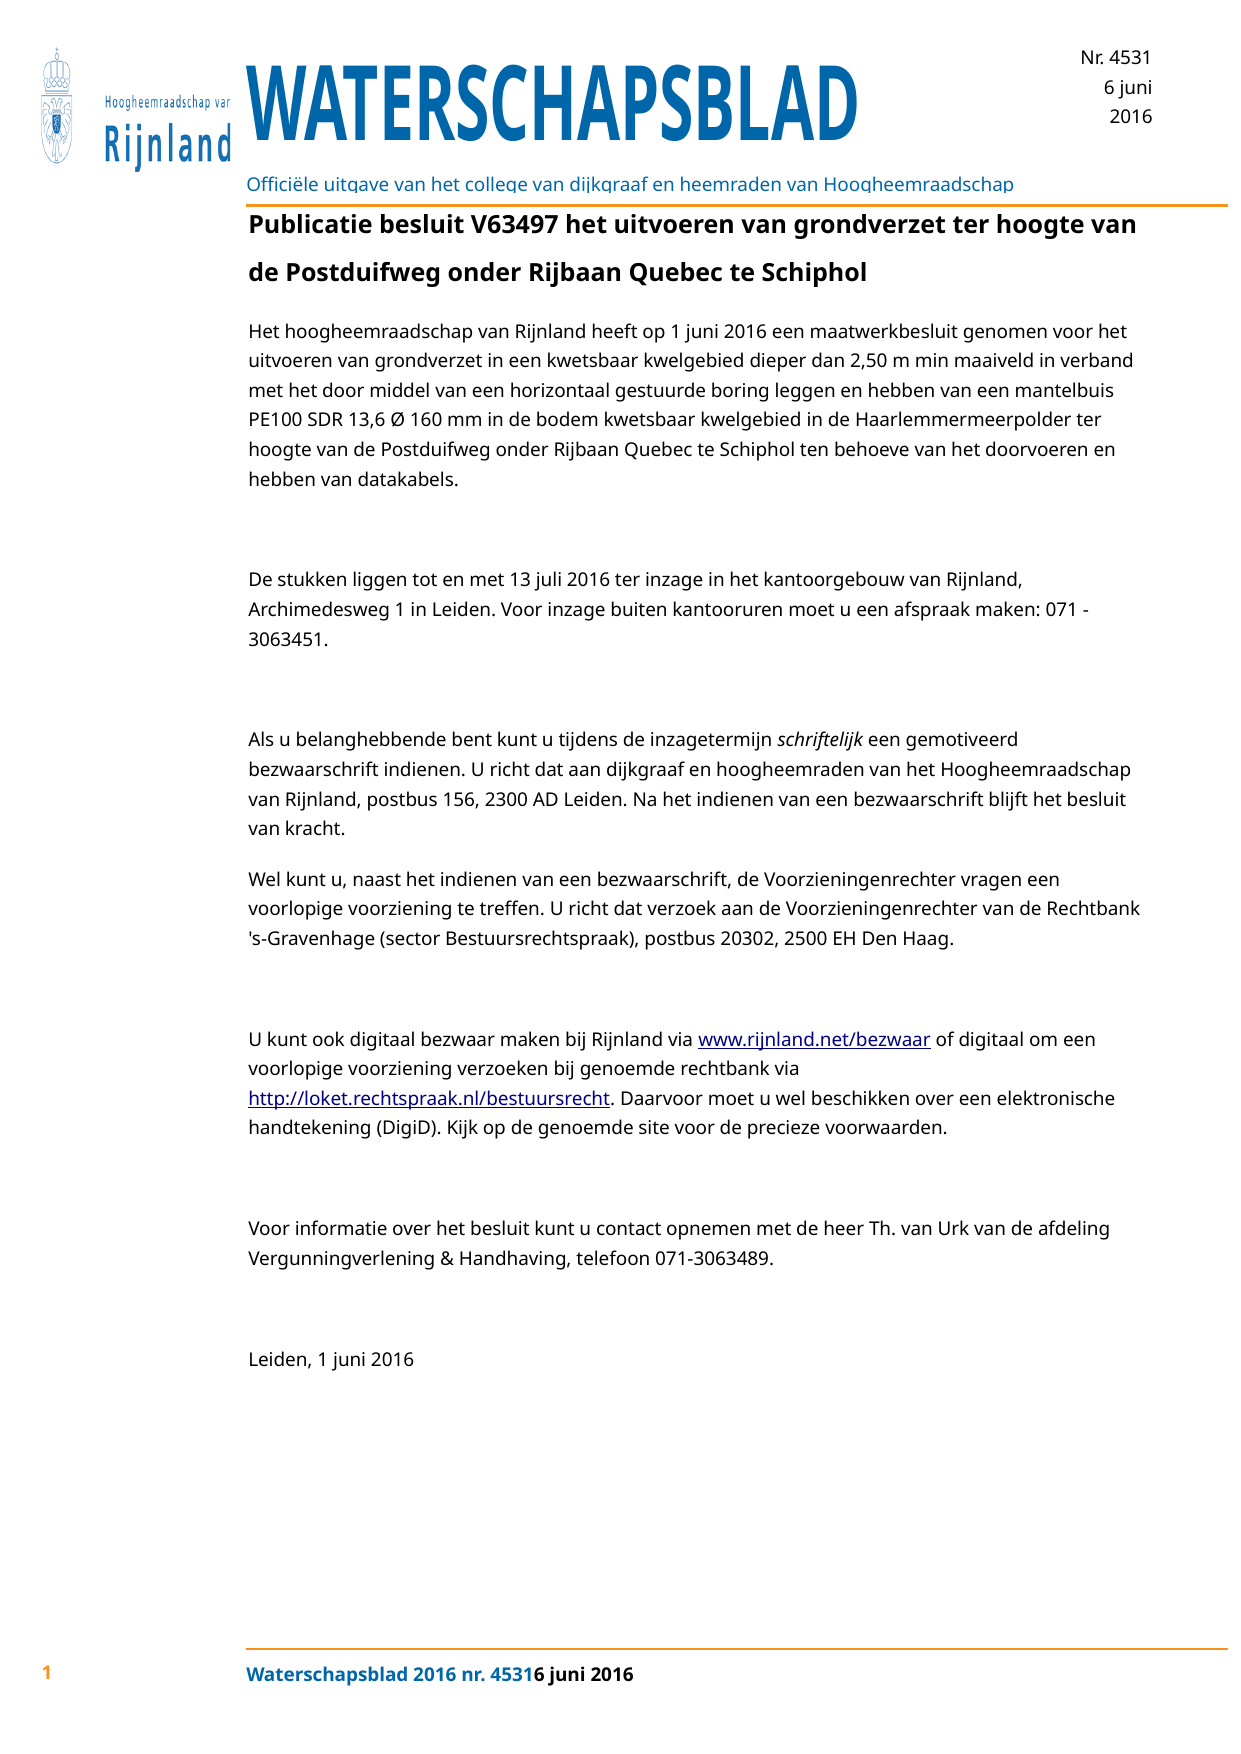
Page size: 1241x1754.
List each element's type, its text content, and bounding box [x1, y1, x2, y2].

text Voor informatie over het besluit kunt u contact opnemen met de heer Th. van Urk van de afdeling Vergunningverlening & Handhaving, telefoon 071-3063489. [248, 1215, 1152, 1271]
text Wel kunt u, naast het indienen van een bezwaarschrift, de Voorzieningenrechter vragen een voorlopige voorziening te treffen. U richt dat verzoek aan de Voorzieningenrechter van de Rechtbank 's-Gravenhage (sector Bestuursrechtspraak), postbus 20302, 2500 EH Den Haag. [248, 866, 1152, 951]
text Publicatie besluit V63497 het uitvoeren van grondverzet ter hoogte van de Postduifweg onder Rijbaan Quebec te Schiphol [248, 207, 1152, 288]
text Leiden, 1 juni 2016 [248, 1346, 1152, 1372]
text Het hoogheemraadschap van Rijnland heeft op 1 juni 2016 een maatwerkbesluit genomen voor het uitvoeren van grondverzet in een kwetsbaar kwelgebied dieper dan 2,50 m min maaiveld in verband met het door middel van een horizontaal gestuurde boring leggen en hebben van een mantelbuis PE100 SDR 13,6 Ø 160 mm in de bodem kwetsbaar kwelgebied in de Haarlemmermeerpolder ter hoogte van de Postduifweg onder Rijbaan Quebec te Schiphol ten behoeve van het doorvoeren en hebben van datakabels. [248, 318, 1152, 492]
text U kunt ook digitaal bezwaar maken bij Rijnland via www.rijnland.net/bezwaar of digitaal om een voorlopige voorziening verzoeken bij genoemde rechtbank via http://loket.rechtspraak.nl/bestuursrecht. Daarvoor moet u wel beschikken over een elektronische handtekening (DigiD). Kijk op de genoemde site voor de precieze voorwaarden. [248, 1026, 1152, 1140]
text De stukken liggen tot en met 13 juli 2016 ter inzage in het kantoorgebouw van Rijnland, Archimedesweg 1 in Leiden. Voor inzage buiten kantooruren moet u een afspraak maken: 071 - 3063451. [248, 567, 1152, 652]
text Als u belanghebbende bent kunt u tijdens de inzagetermijn schriftelijk een gemotiveerd bezwaarschrift indienen. U richt dat aan dijkgraaf en hoogheemraden van het Hoogheemraadschap van Rijnland, postbus 156, 2300 AD Leiden. Na het indienen van een bezwaarschrift blijft het besluit van kracht. [248, 727, 1152, 841]
picture [41, 47, 231, 172]
